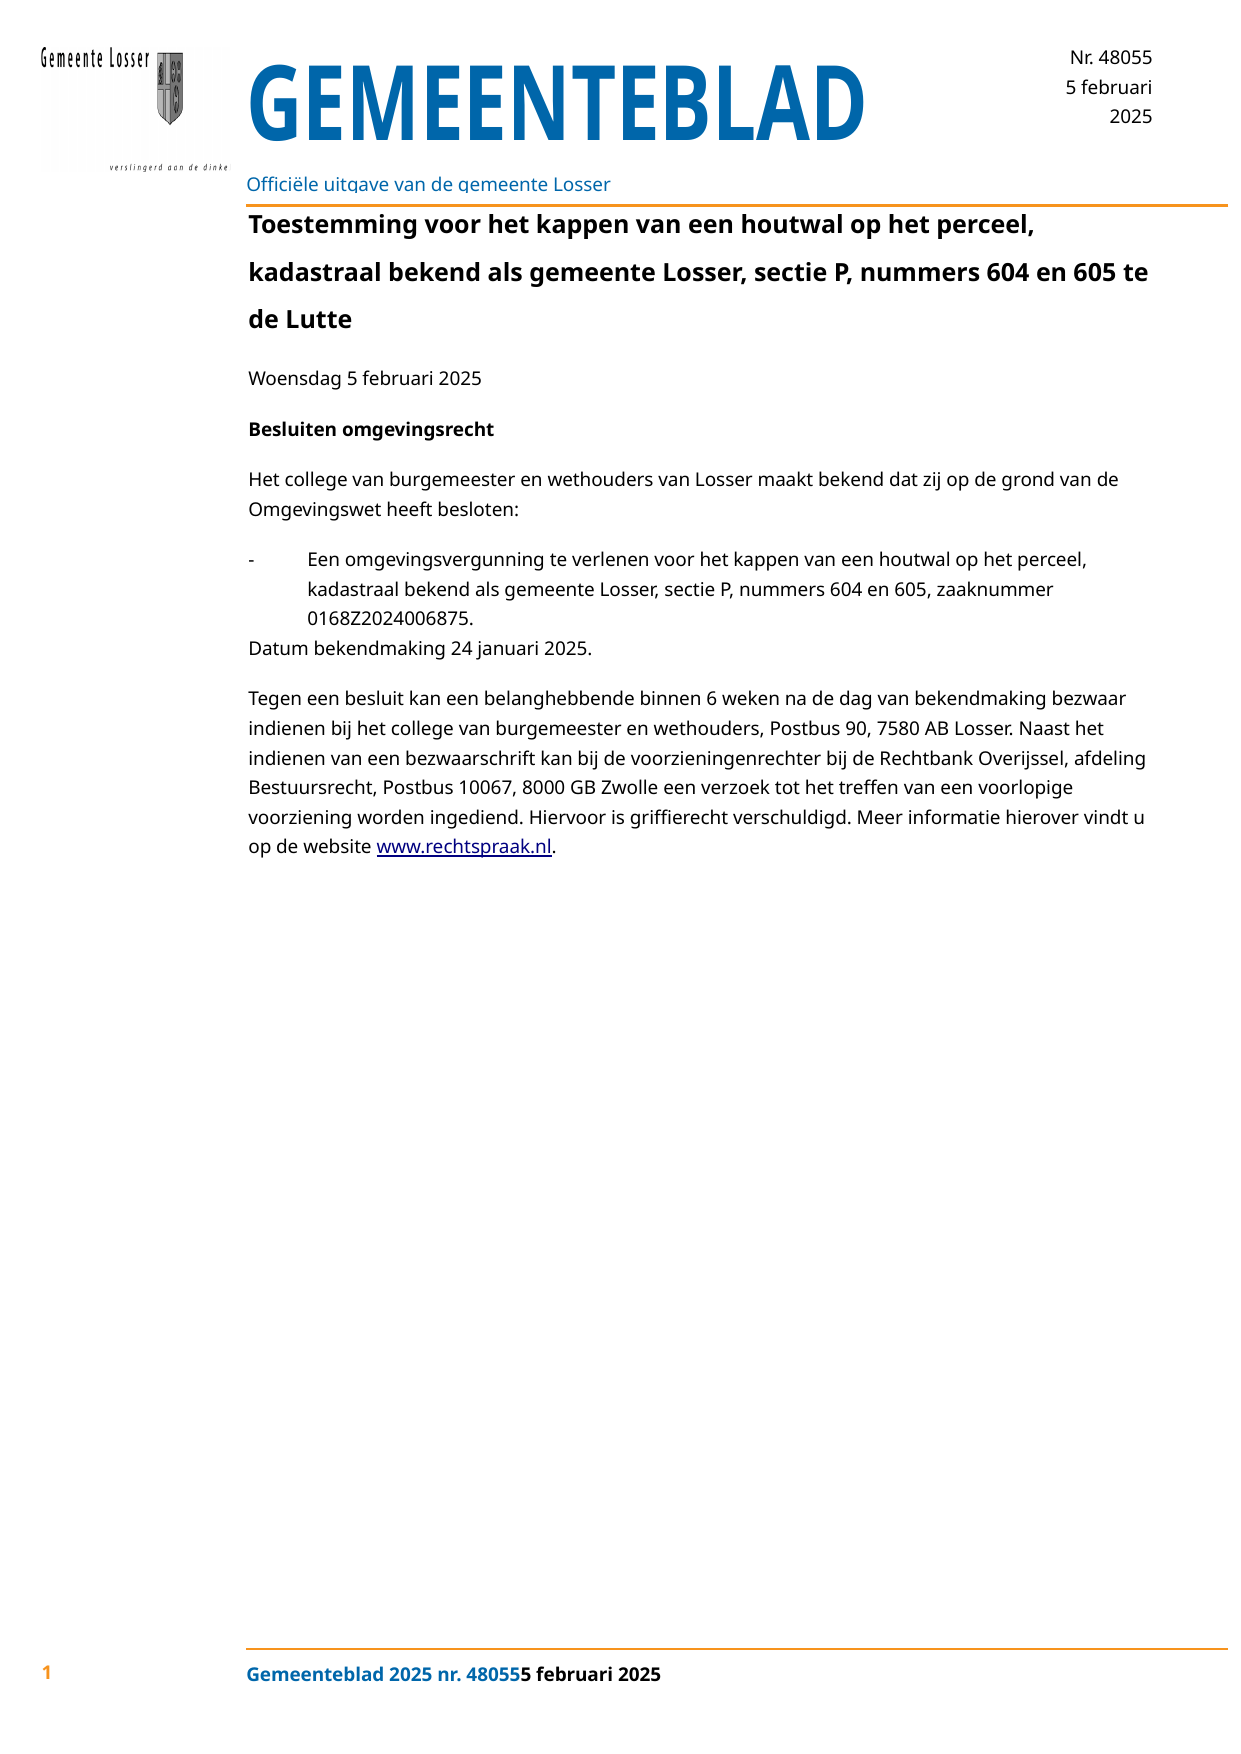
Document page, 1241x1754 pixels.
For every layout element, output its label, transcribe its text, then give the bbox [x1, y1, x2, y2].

text Datum bekendmaking 24 januari 2025. [248, 635, 1152, 661]
text Tegen een besluit kan een belanghebbende binnen 6 weken na de dag van bekendmaking bezwaar indienen bij het college van burgemeester en wethouders, Postbus 90, 7580 AB Losser. Naast het indienen van een bezwaarschrift kan bij de voorzieningenrechter bij de Rechtbank Overijssel, afdeling Bestuursrecht, Postbus 10067, 8000 GB Zwolle een verzoek tot het treffen van een voorlopige voorziening worden ingediend. Hiervoor is griffierecht verschuldigd. Meer informatie hierover vindt u op de website www.rechtspraak.nl. [248, 686, 1152, 859]
text Toestemming voor het kappen van een houtwal op het perceel, kadastraal bekend als gemeente Losser, sectie P, nummers 604 en 605 te de Lutte [248, 207, 1152, 336]
text Het college van burgemeester en wethouders van Losser maakt bekend dat zij op de grond van de Omgevingswet heeft besloten: [248, 466, 1152, 522]
text Woensdag 5 februari 2025 [248, 366, 1152, 391]
list Een omgevingsvergunning te verlenen voor het kappen van een houtwal op het perceel, kadastraal bekend als gemeente Losser, sectie P, nummers 604 en 605, zaaknummer 0168Z2024006875. [248, 546, 1152, 631]
text Besluiten omgevingsrecht [248, 416, 1152, 442]
picture [41, 47, 231, 172]
